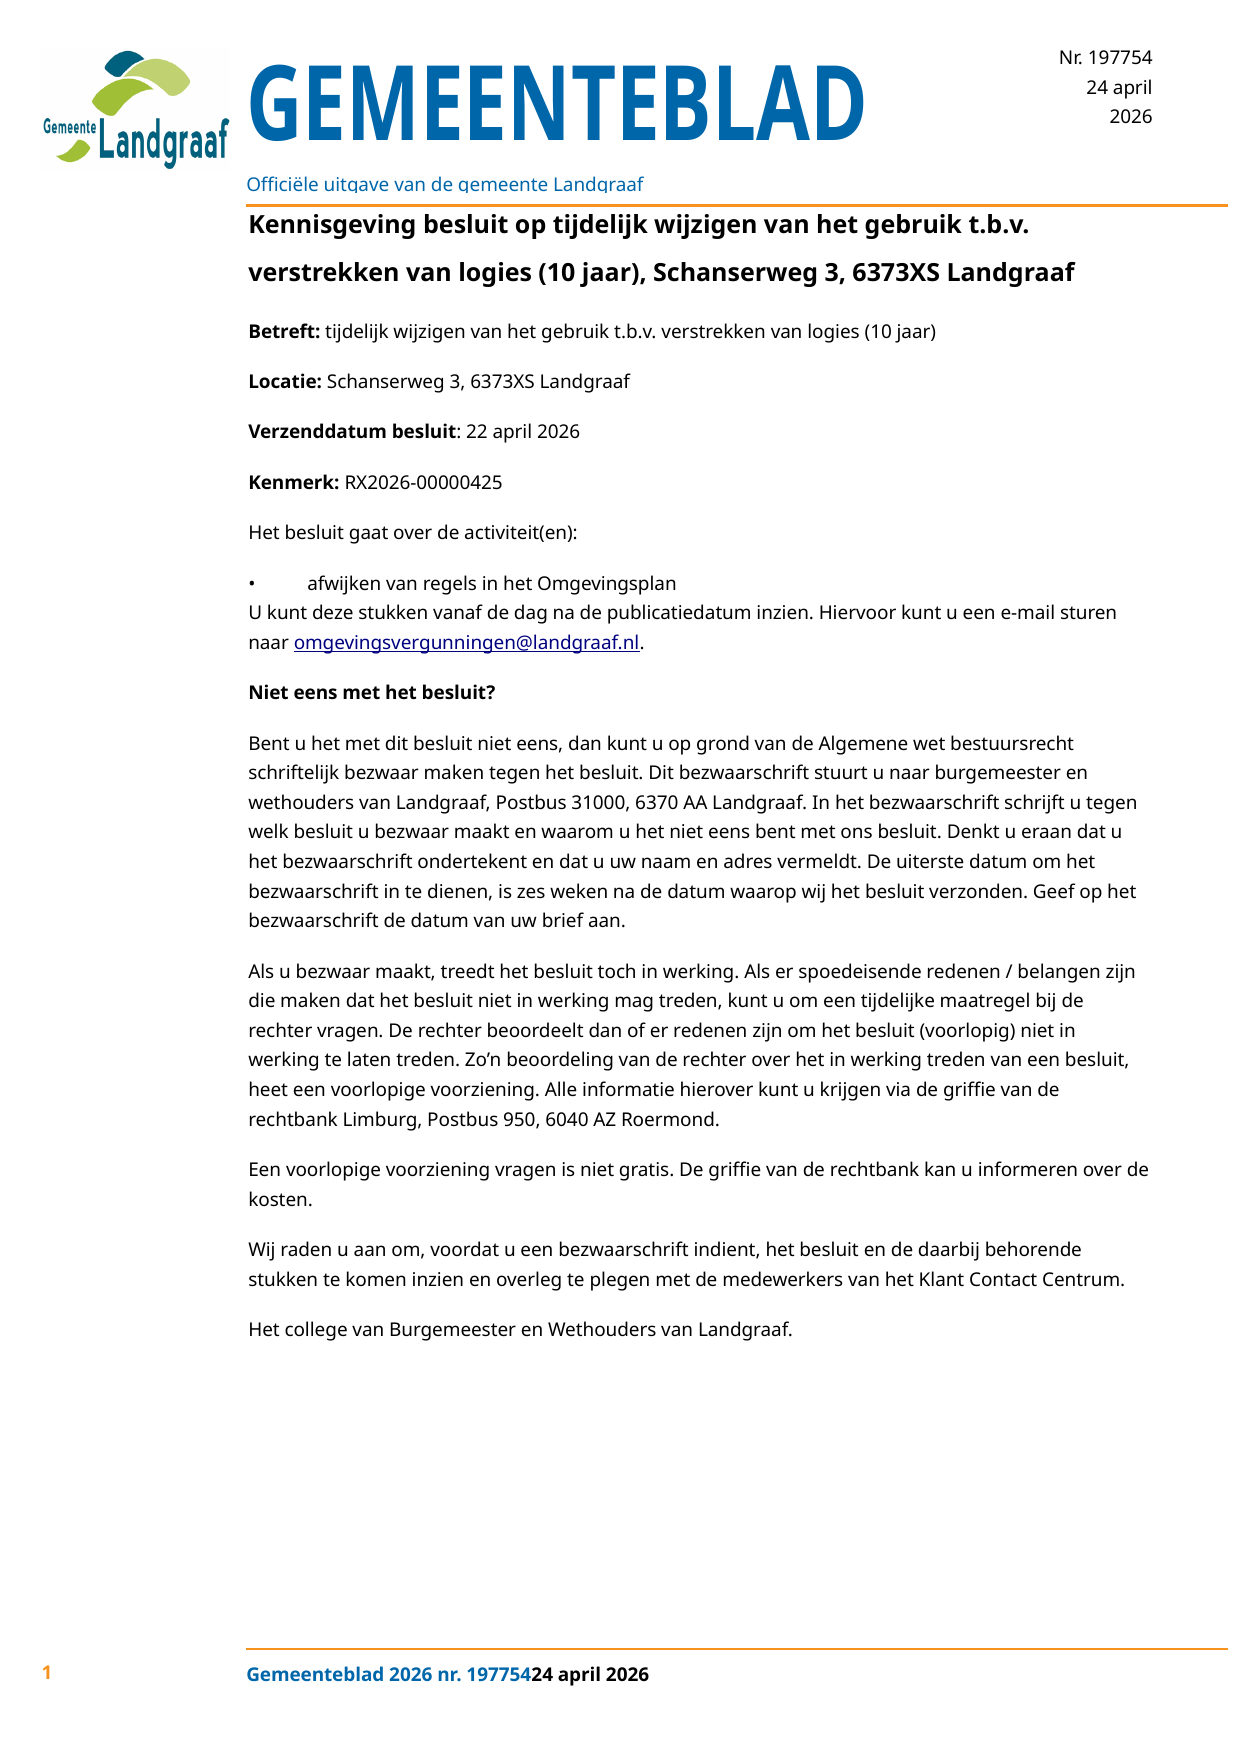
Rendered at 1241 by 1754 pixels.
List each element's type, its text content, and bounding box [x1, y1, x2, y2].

text U kunt deze stukken vanaf de dag na de publicatiedatum inzien. Hiervoor kunt u een e-mail sturen naar omgevingsvergunningen@landgraaf.nl. [248, 599, 1152, 655]
text Niet eens met het besluit? [248, 679, 1152, 705]
text Het besluit gaat over de activiteit(en): [248, 519, 1152, 545]
text Locatie: Schanserweg 3, 6373XS Landgraaf [248, 368, 1152, 394]
text Bent u het met dit besluit niet eens, dan kunt u op grond van de Algemene wet bestuursrecht schriftelijk bezwaar maken tegen het besluit. Dit bezwaarschrift stuurt u naar burgemeester en wethouders van Landgraaf, Postbus 31000, 6370 AA Landgraaf. In het bezwaarschrift schrijft u tegen welk besluit u bezwaar maakt en waarom u het niet eens bent met ons besluit. Denkt u eraan dat u het bezwaarschrift ondertekent en dat u uw naam en adres vermeldt. De uiterste datum om het bezwaarschrift in te dienen, is zes weken na de datum waarop wij het besluit verzonden. Geef op het bezwaarschrift de datum van uw brief aan. [248, 730, 1152, 933]
text Kennisgeving besluit op tijdelijk wijzigen van het gebruik t.b.v. verstrekken van logies (10 jaar), Schanserweg 3, 6373XS Landgraaf [248, 207, 1152, 288]
text Kenmerk: RX2026-00000425 [248, 469, 1152, 495]
text Wij raden u aan om, voordat u een bezwaarschrift indient, het besluit en de daarbij behorende stukken te komen inzien en overleg te plegen met de medewerkers van het Klant Contact Centrum. [248, 1236, 1152, 1292]
text Verzenddatum besluit: 22 april 2026 [248, 419, 1152, 444]
list afwijken van regels in het Omgevingsplan [248, 570, 1152, 596]
text Als u bezwaar maakt, treedt het besluit toch in werking. Als er spoedeisende redenen / belangen zijn die maken dat het besluit niet in werking mag treden, kunt u om een tijdelijke maatregel bij de rechter vragen. De rechter beoordeelt dan of er redenen zijn om het besluit (voorlopig) niet in werking te laten treden. Zo’n beoordeling van de rechter over het in werking treden van een besluit, heet een voorlopige voorziening. Alle informatie hierover kunt u krijgen via de griffie van de rechtbank Limburg, Postbus 950, 6040 AZ Roermond. [248, 958, 1152, 1132]
text Een voorlopige voorziening vragen is niet gratis. De griffie van de rechtbank kan u informeren over de kosten. [248, 1156, 1152, 1212]
text Betreft: tijdelijk wijzigen van het gebruik t.b.v. verstrekken van logies (10 jaar) [248, 318, 1152, 344]
picture [41, 47, 231, 172]
text Het college van Burgemeester en Wethouders van Landgraaf. [248, 1316, 1152, 1342]
